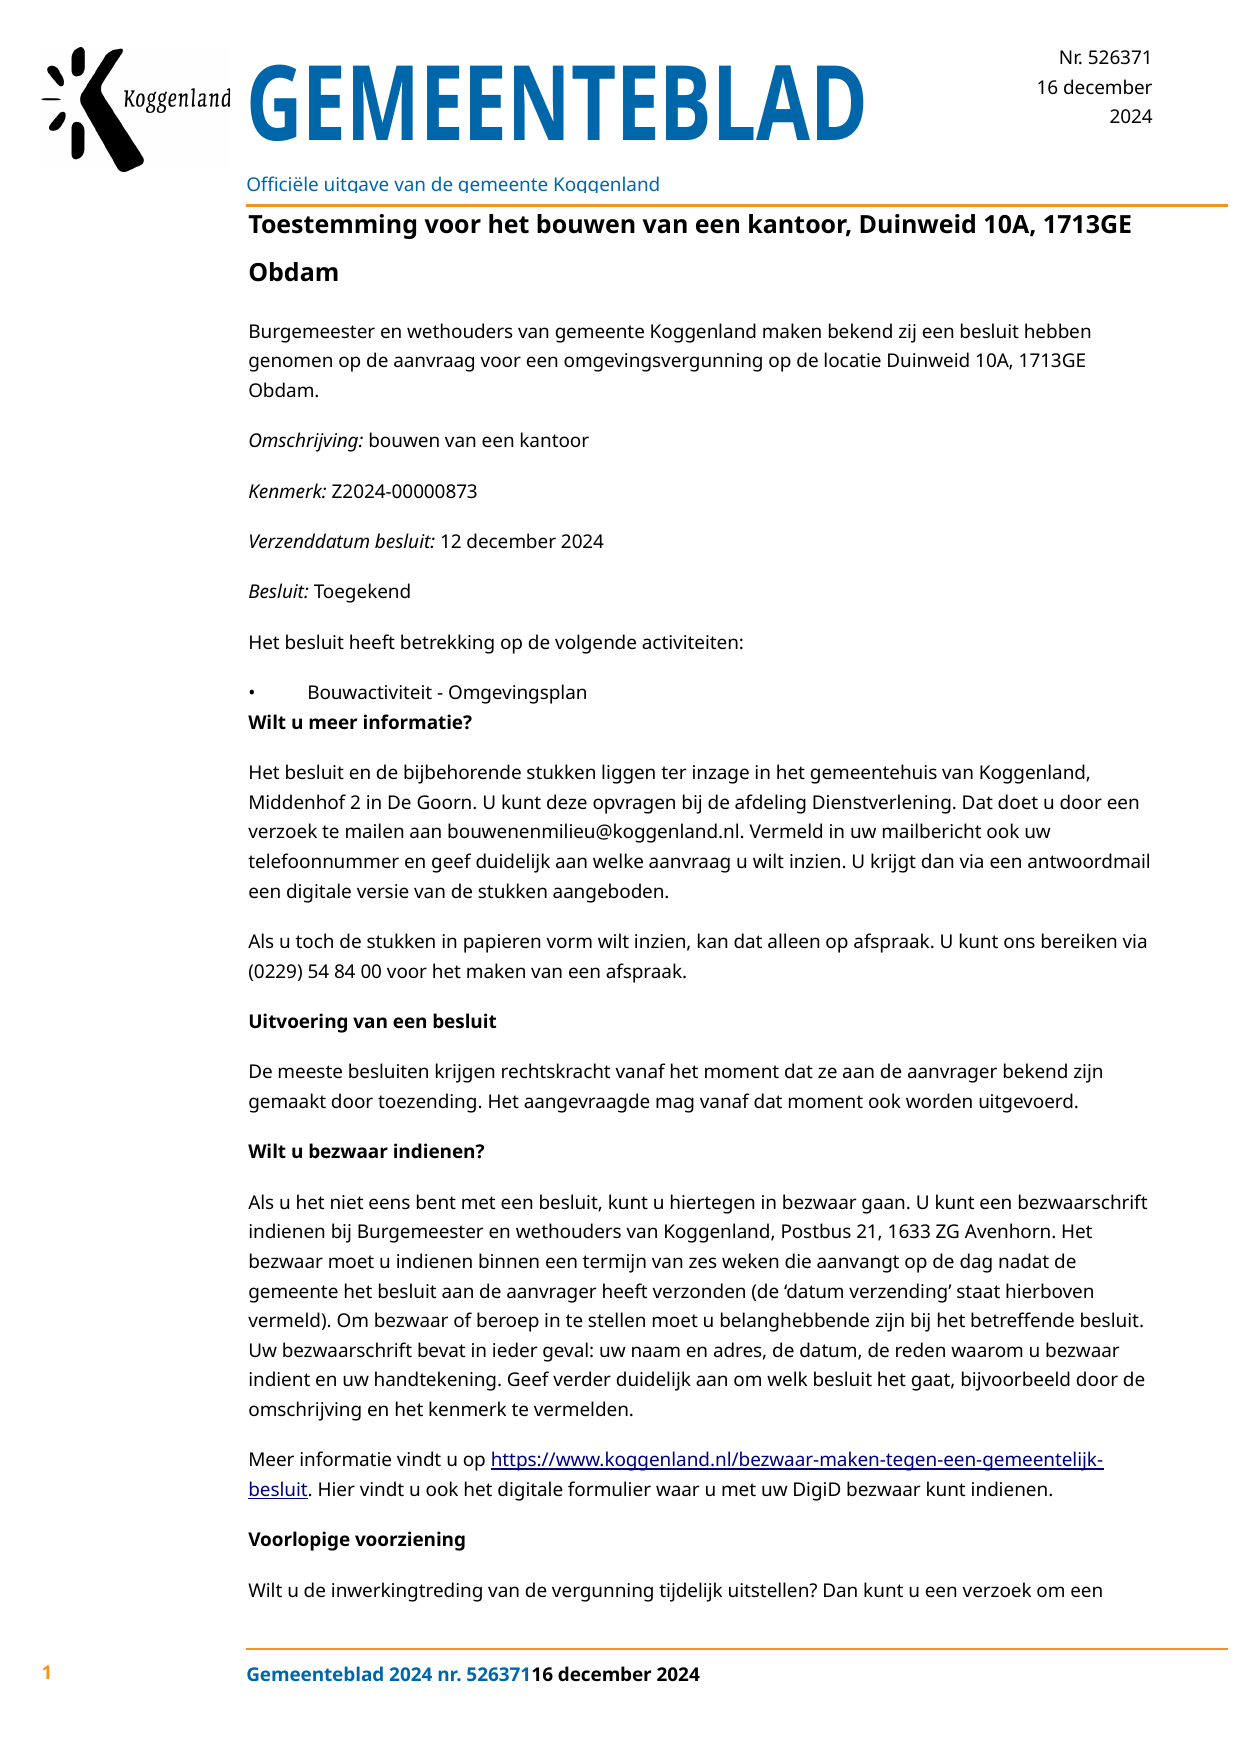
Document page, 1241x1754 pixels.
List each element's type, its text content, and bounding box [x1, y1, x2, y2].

text Wilt u de inwerkingtreding van de vergunning tijdelijk uitstellen? Dan kunt u een verzoek om een [248, 1577, 1152, 1603]
text Als u toch de stukken in papieren vorm wilt inzien, kan dat alleen op afspraak. U kunt ons bereiken via (0229) 54 84 00 voor het maken van een afspraak. [248, 928, 1152, 984]
text Burgemeester en wethouders van gemeente Koggenland maken bekend zij een besluit hebben genomen op de aanvraag voor een omgevingsvergunning op de locatie Duinweid 10A, 1713GE Obdam. [248, 318, 1152, 403]
text Toestemming voor het bouwen van een kantoor, Duinweid 10A, 1713GE Obdam [248, 207, 1152, 288]
text Het besluit en de bijbehorende stukken liggen ter inzage in het gemeentehuis van Koggenland, Middenhof 2 in De Goorn. U kunt deze opvragen bij de afdeling Dienstverlening. Dat doet u door een verzoek te mailen aan bouwenenmilieu@koggenland.nl. Vermeld in uw mailbericht ook uw telefoonnummer en geef duidelijk aan welke aanvraag u wilt inzien. U krijgt dan via een antwoordmail een digitale versie van de stukken aangeboden. [248, 759, 1152, 904]
text Het besluit heeft betrekking op de volgende activiteiten: [248, 629, 1152, 655]
text Kenmerk: Z2024-00000873 [248, 478, 1152, 504]
text De meeste besluiten krijgen rechtskracht vanaf het moment dat ze aan de aanvrager bekend zijn gemaakt door toezending. Het aangevraagde mag vanaf dat moment ook worden uitgevoerd. [248, 1059, 1152, 1114]
text Wilt u bezwaar indienen? [248, 1139, 1152, 1164]
text Als u het niet eens bent met een besluit, kunt u hiertegen in bezwaar gaan. U kunt een bezwaarschrift indienen bij Burgemeester en wethouders van Koggenland, Postbus 21, 1633 ZG Avenhorn. Het bezwaar moet u indienen binnen een termijn van zes weken die aanvangt op de dag nadat de gemeente het besluit aan de aanvrager heeft verzonden (de ‘datum verzending’ staat hierboven vermeld). Om bezwaar of beroep in te stellen moet u belanghebbende zijn bij het betreffende besluit. Uw bezwaarschrift bevat in ieder geval: uw naam en adres, de datum, de reden waarom u bezwaar indient en uw handtekening. Geef verder duidelijk aan om welk besluit het gaat, bijvoorbeeld door de omschrijving en het kenmerk te vermelden. [248, 1189, 1152, 1422]
text Voorlopige voorziening [248, 1527, 1152, 1552]
list Bouwactiviteit - Omgevingsplan [248, 679, 1152, 705]
text Verzenddatum besluit: 12 december 2024 [248, 528, 1152, 554]
text Uitvoering van een besluit [248, 1008, 1152, 1034]
text Omschrijving: bouwen van een kantoor [248, 427, 1152, 453]
text Wilt u meer informatie? [248, 709, 1152, 735]
picture [41, 47, 231, 172]
text Meer informatie vindt u op https://www.koggenland.nl/bezwaar-maken-tegen-een-gemeentelijk-besluit. Hier vindt u ook het digitale formulier waar u met uw DigiD bezwaar kunt indienen. [248, 1447, 1152, 1502]
text Besluit: Toegekend [248, 579, 1152, 604]
